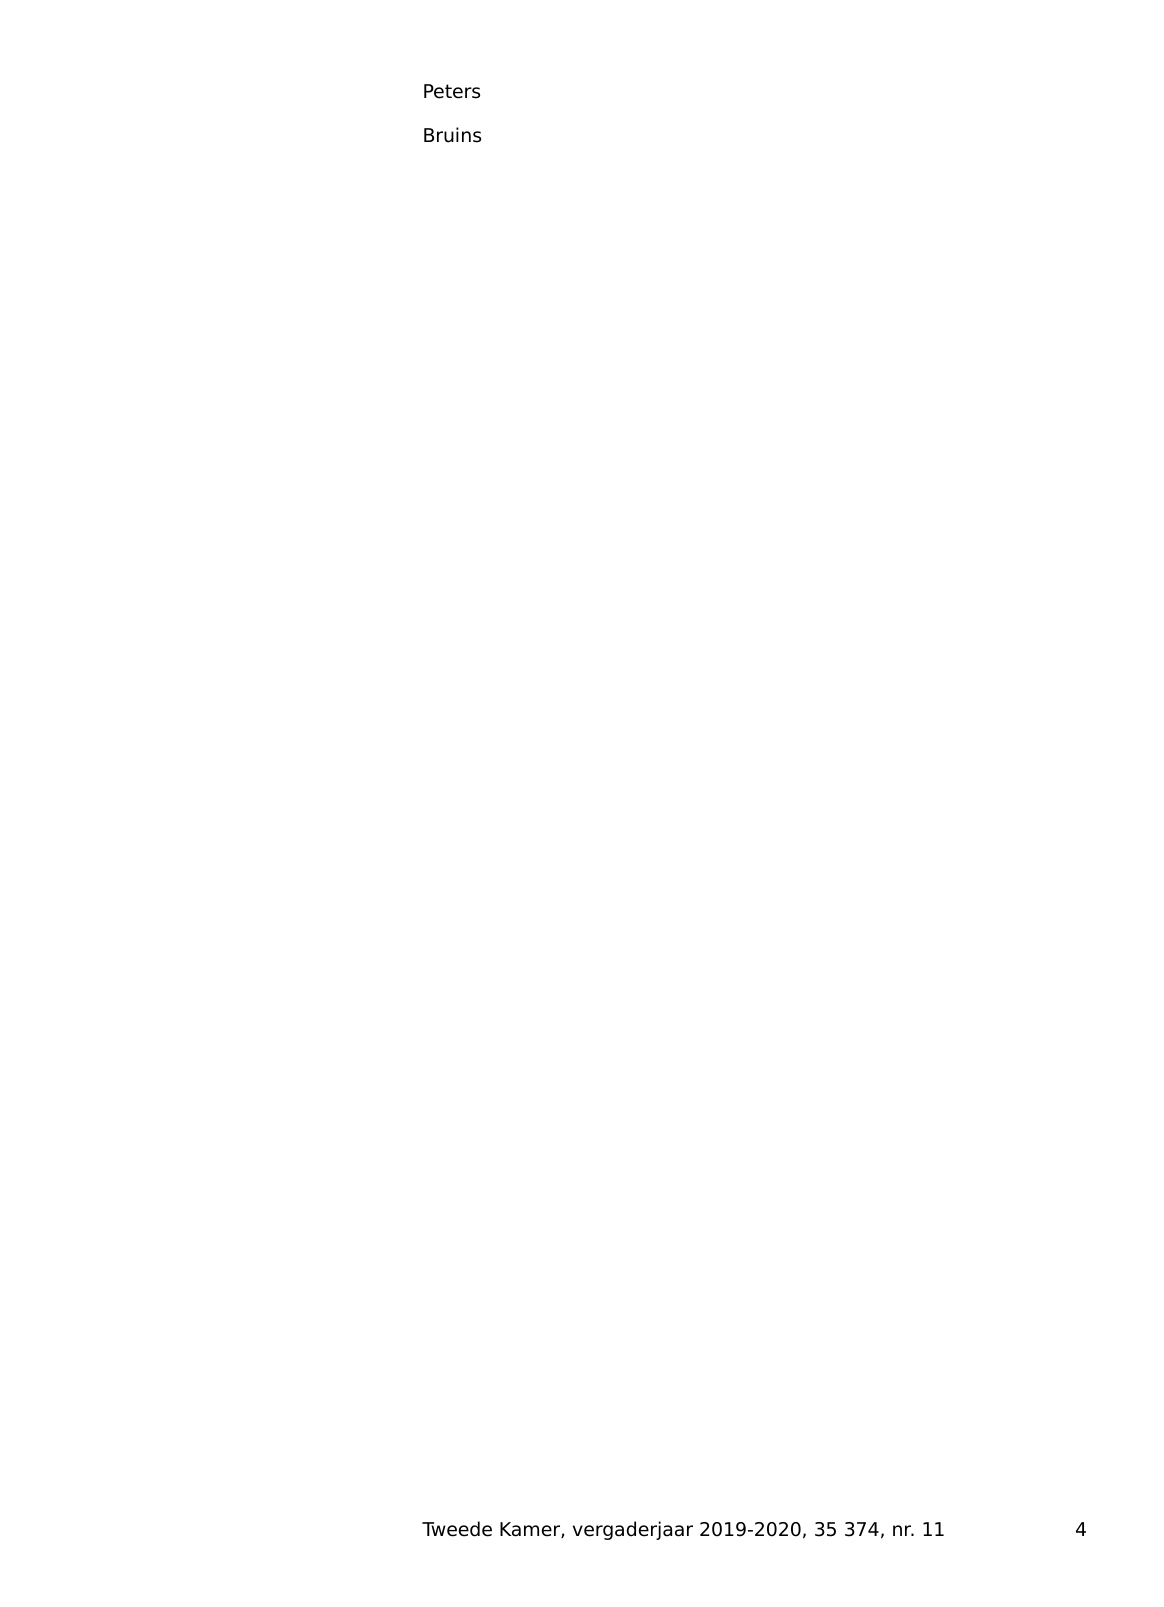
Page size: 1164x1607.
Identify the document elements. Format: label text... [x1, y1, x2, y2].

text Peters Bruins [422, 59, 1087, 147]
